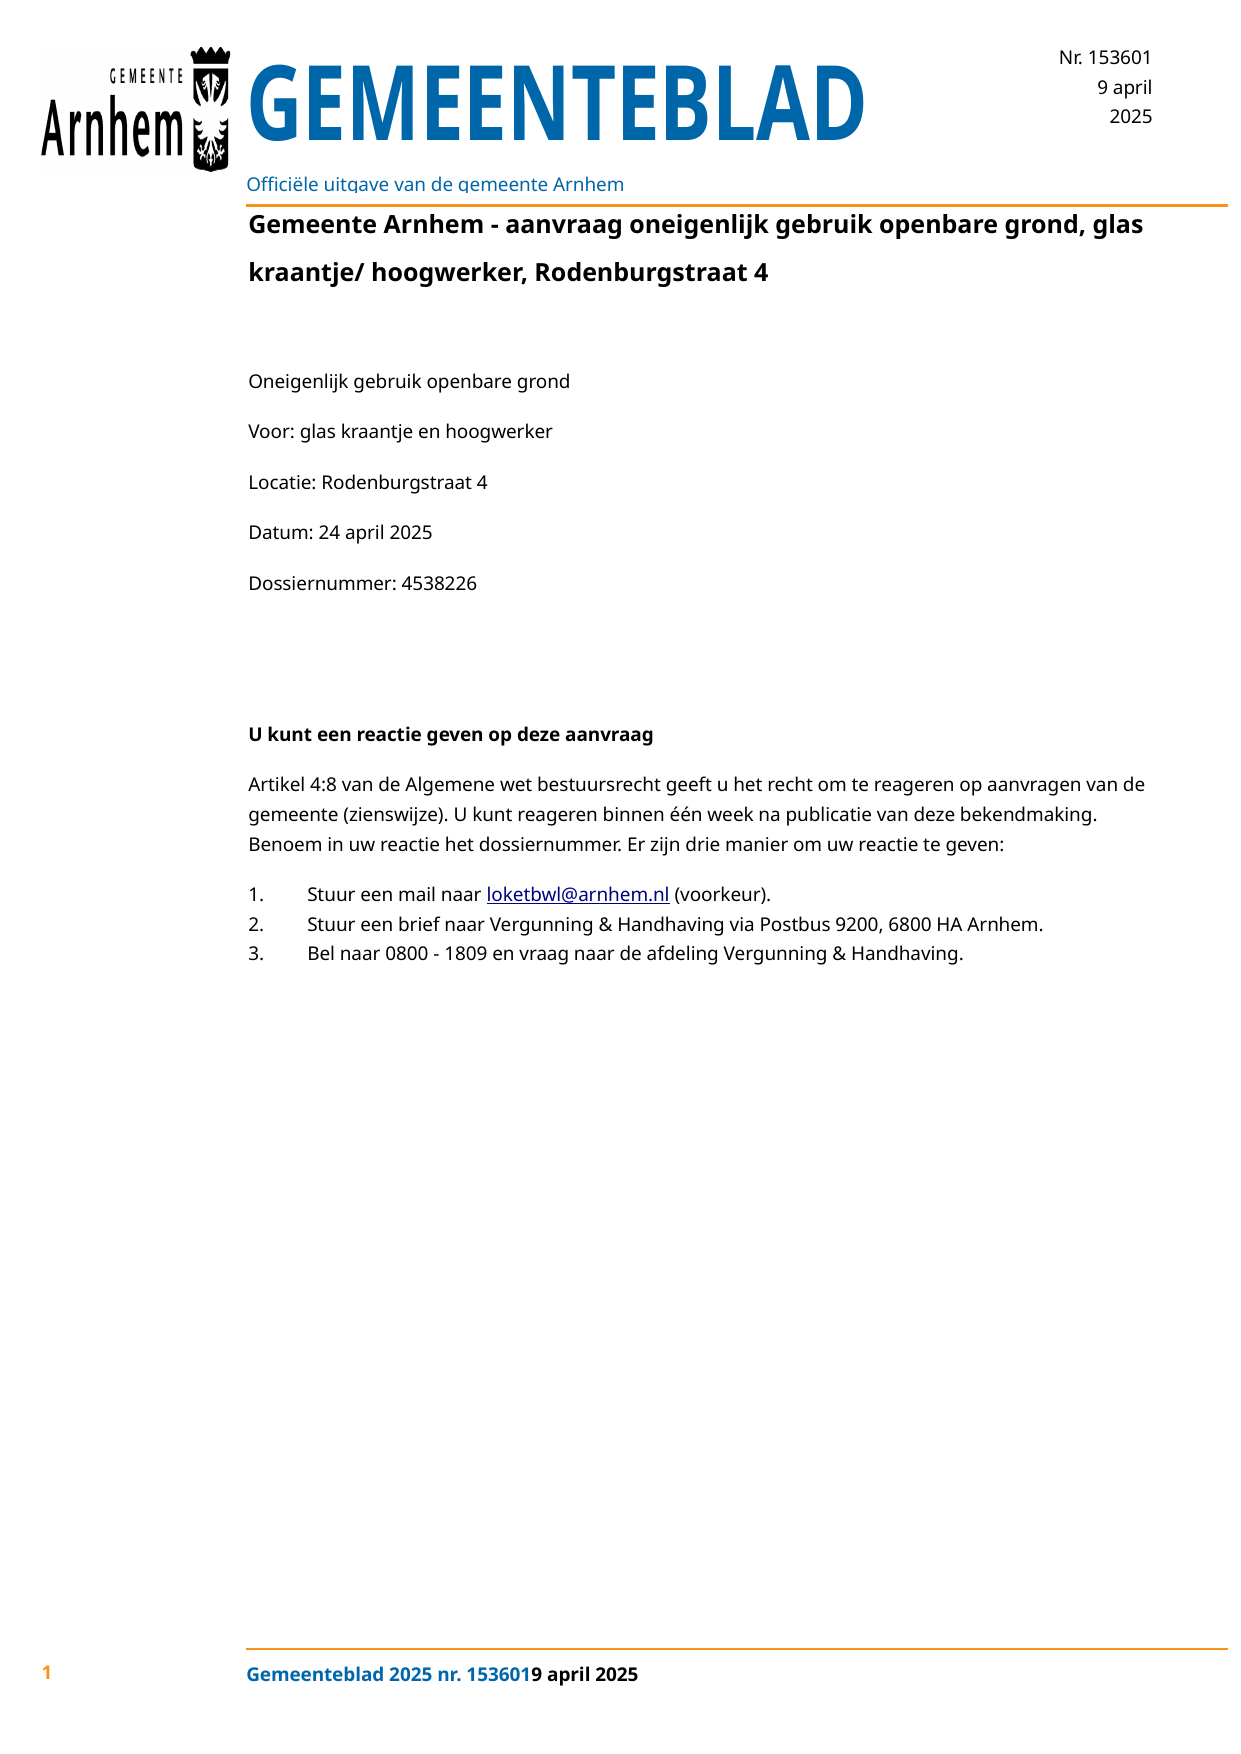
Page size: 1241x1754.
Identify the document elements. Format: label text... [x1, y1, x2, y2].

text Oneigenlijk gebruik openbare grond [248, 368, 1152, 394]
list Stuur een brief naar Vergunning & Handhaving via Postbus 9200, 6800 HA Arnhem. [248, 911, 1152, 937]
text Locatie: Rodenburgstraat 4 [248, 469, 1152, 495]
list Bel naar 0800 - 1809 en vraag naar de afdeling Vergunning & Handhaving. [248, 940, 1152, 966]
picture [41, 47, 231, 172]
text Artikel 4:8 van de Algemene wet bestuursrecht geeft u het recht om te reageren op aanvragen van de gemeente (zienswijze). U kunt reageren binnen één week na publicatie van deze bekendmaking. Benoem in uw reactie het dossiernummer. Er zijn drie manier om uw reactie te geven: [248, 772, 1152, 857]
text Dossiernummer: 4538226 [248, 570, 1152, 596]
text U kunt een reactie geven op deze aanvraag [248, 721, 1152, 747]
list Stuur een mail naar loketbwl@arnhem.nl (voorkeur). [248, 881, 1152, 907]
text Datum: 24 april 2025 [248, 519, 1152, 545]
text Voor: glas kraantje en hoogwerker [248, 419, 1152, 444]
text Gemeente Arnhem - aanvraag oneigenlijk gebruik openbare grond, glas kraantje/ hoogwerker, Rodenburgstraat 4 [248, 207, 1152, 288]
